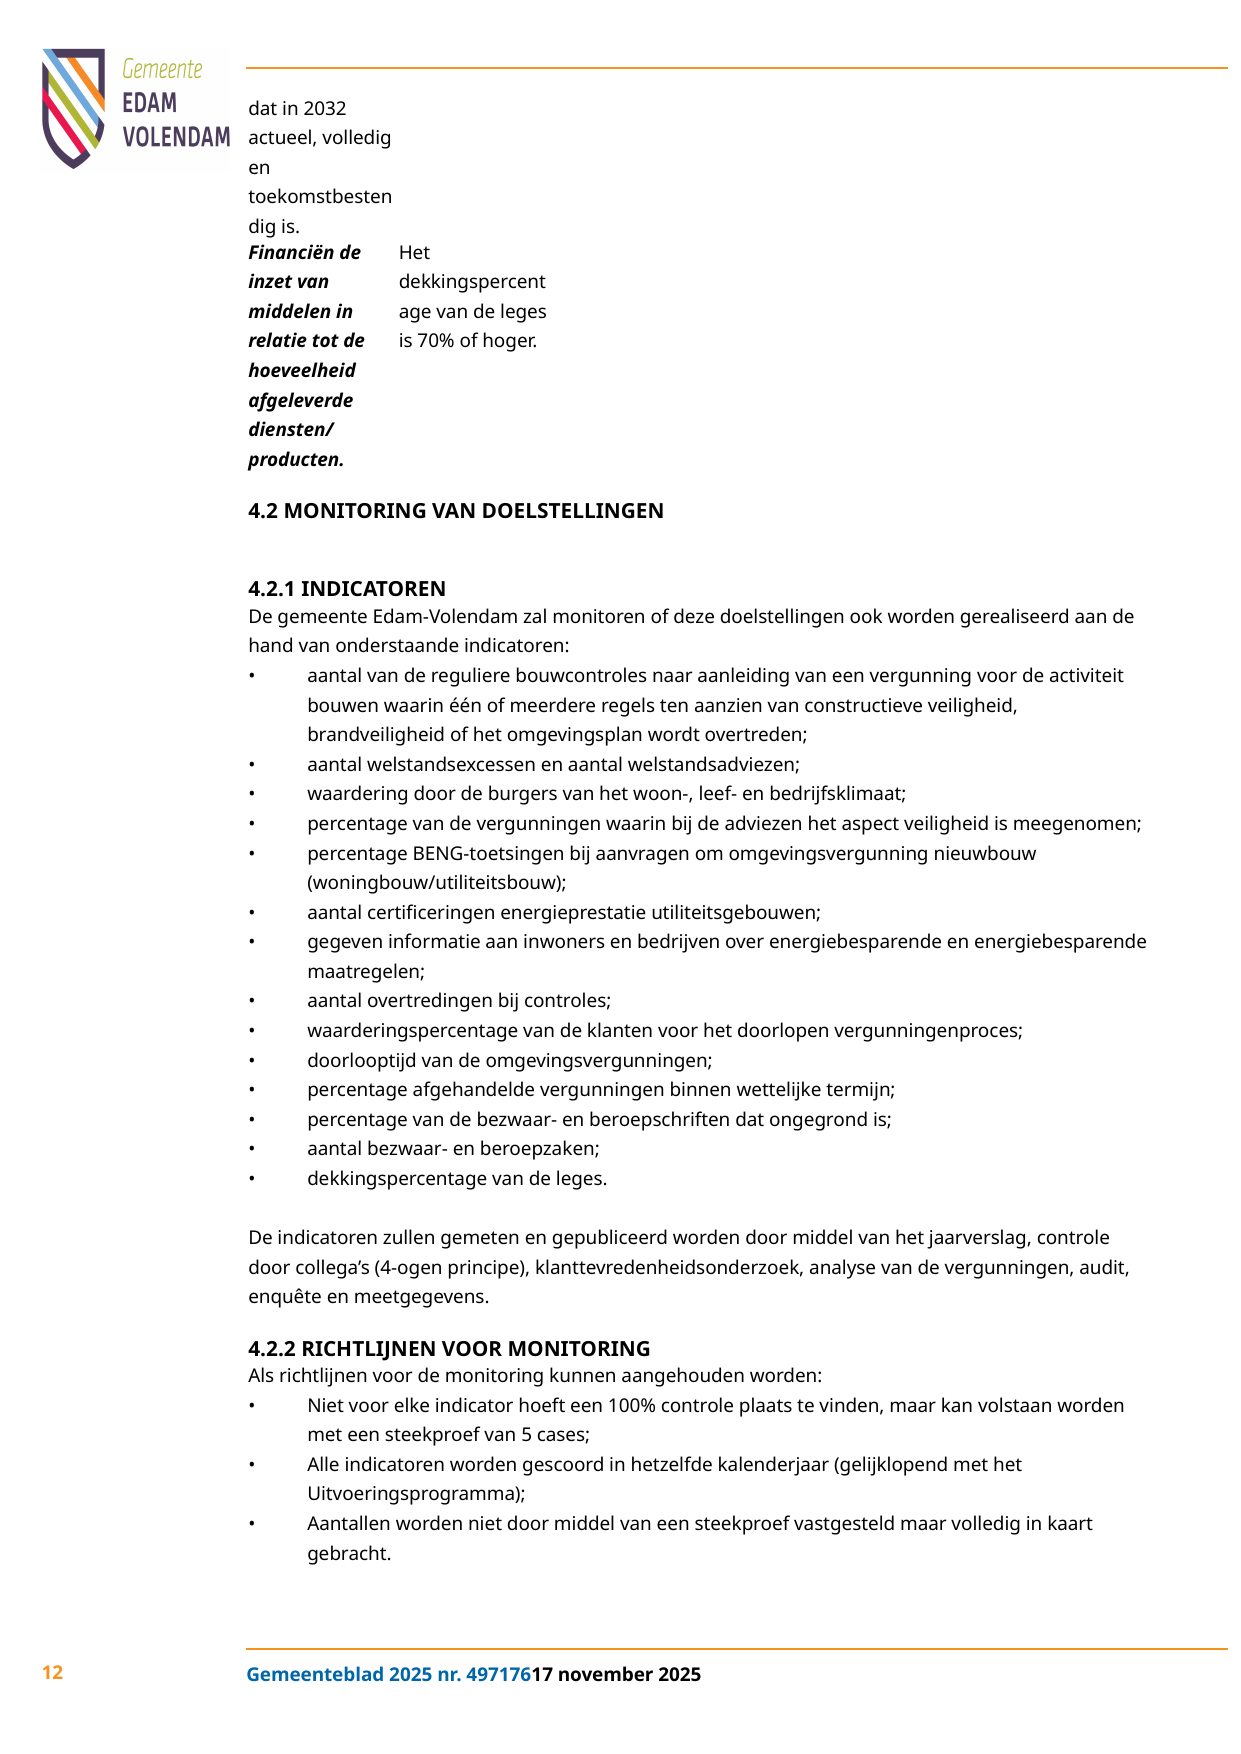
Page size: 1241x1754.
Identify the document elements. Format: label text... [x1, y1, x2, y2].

picture [41, 47, 231, 172]
list gegeven informatie aan inwoners en bedrijven over energiebesparende en energiebesparende maatregelen; [248, 928, 1152, 984]
text 4.2.1 INDICATOREN [248, 574, 1152, 603]
list percentage BENG-toetsingen bij aanvragen om omgevingsvergunning nieuwbouw (woningbouw/utiliteitsbouw); [248, 840, 1152, 895]
text De indicatoren zullen gemeten en gepubliceerd worden door middel van het jaarverslag, controle door collega’s (4-ogen principe), klanttevredenheidsonderzoek, analyse van de vergunningen, audit, enquête en meetgegevens. [248, 1224, 1152, 1309]
list percentage van de bezwaar- en beroepschriften dat ongegrond is; [248, 1106, 1152, 1132]
list percentage afgehandelde vergunningen binnen wettelijke termijn; [248, 1076, 1152, 1102]
list waarderingspercentage van de klanten voor het doorlopen vergunningenproces; [248, 1017, 1152, 1043]
list percentage van de vergunningen waarin bij de adviezen het aspect veiligheid is meegenomen; [248, 810, 1152, 836]
table_cell dat in 2032 actueel, volledig en toekomstbestendig is. [248, 95, 398, 239]
list aantal welstandsexcessen en aantal welstandsadviezen; [248, 751, 1152, 777]
list Aantallen worden niet door middel van een steekproef vastgesteld maar volledig in kaart gebracht. [248, 1510, 1152, 1566]
list aantal van de reguliere bouwcontroles naar aanleiding van een vergunning voor de activiteit bouwen waarin één of meerdere regels ten aanzien van constructieve veiligheid, brandveiligheid of het omgevingsplan wordt overtreden; [248, 662, 1152, 747]
list doorlooptijd van de omgevingsvergunningen; [248, 1047, 1152, 1072]
text Als richtlijnen voor de monitoring kunnen aangehouden worden: [248, 1362, 1152, 1388]
list Alle indicatoren worden gescoord in hetzelfde kalenderjaar (gelijklopend met het Uitvoeringsprogramma); [248, 1451, 1152, 1506]
text De gemeente Edam-Volendam zal monitoren of deze doelstellingen ook worden gerealiseerd aan de hand van onderstaande indicatoren: [248, 603, 1152, 658]
list waardering door de burgers van het woon-, leef- en bedrijfsklimaat; [248, 781, 1152, 806]
table_cell Het dekkingspercentage van de leges is 70% of hoger. [399, 239, 549, 472]
list aantal overtredingen bij controles; [248, 988, 1152, 1013]
table_cell Financiën de inzet van middelen in relatie tot de hoeveelheid afgeleverde diensten/ producten. [248, 239, 398, 472]
list dekkingspercentage van de leges. [248, 1165, 1152, 1191]
list Niet voor elke indicator hoeft een 100% controle plaats te vinden, maar kan volstaan worden met een steekproef van 5 cases; [248, 1392, 1152, 1447]
list aantal bezwaar- en beroepzaken; [248, 1136, 1152, 1161]
text 4.2 MONITORING VAN DOELSTELLINGEN [248, 496, 1152, 524]
list aantal certificeringen energieprestatie utiliteitsgebouwen; [248, 899, 1152, 924]
text 4.2.2 RICHTLIJNEN VOOR MONITORING [248, 1334, 1152, 1362]
